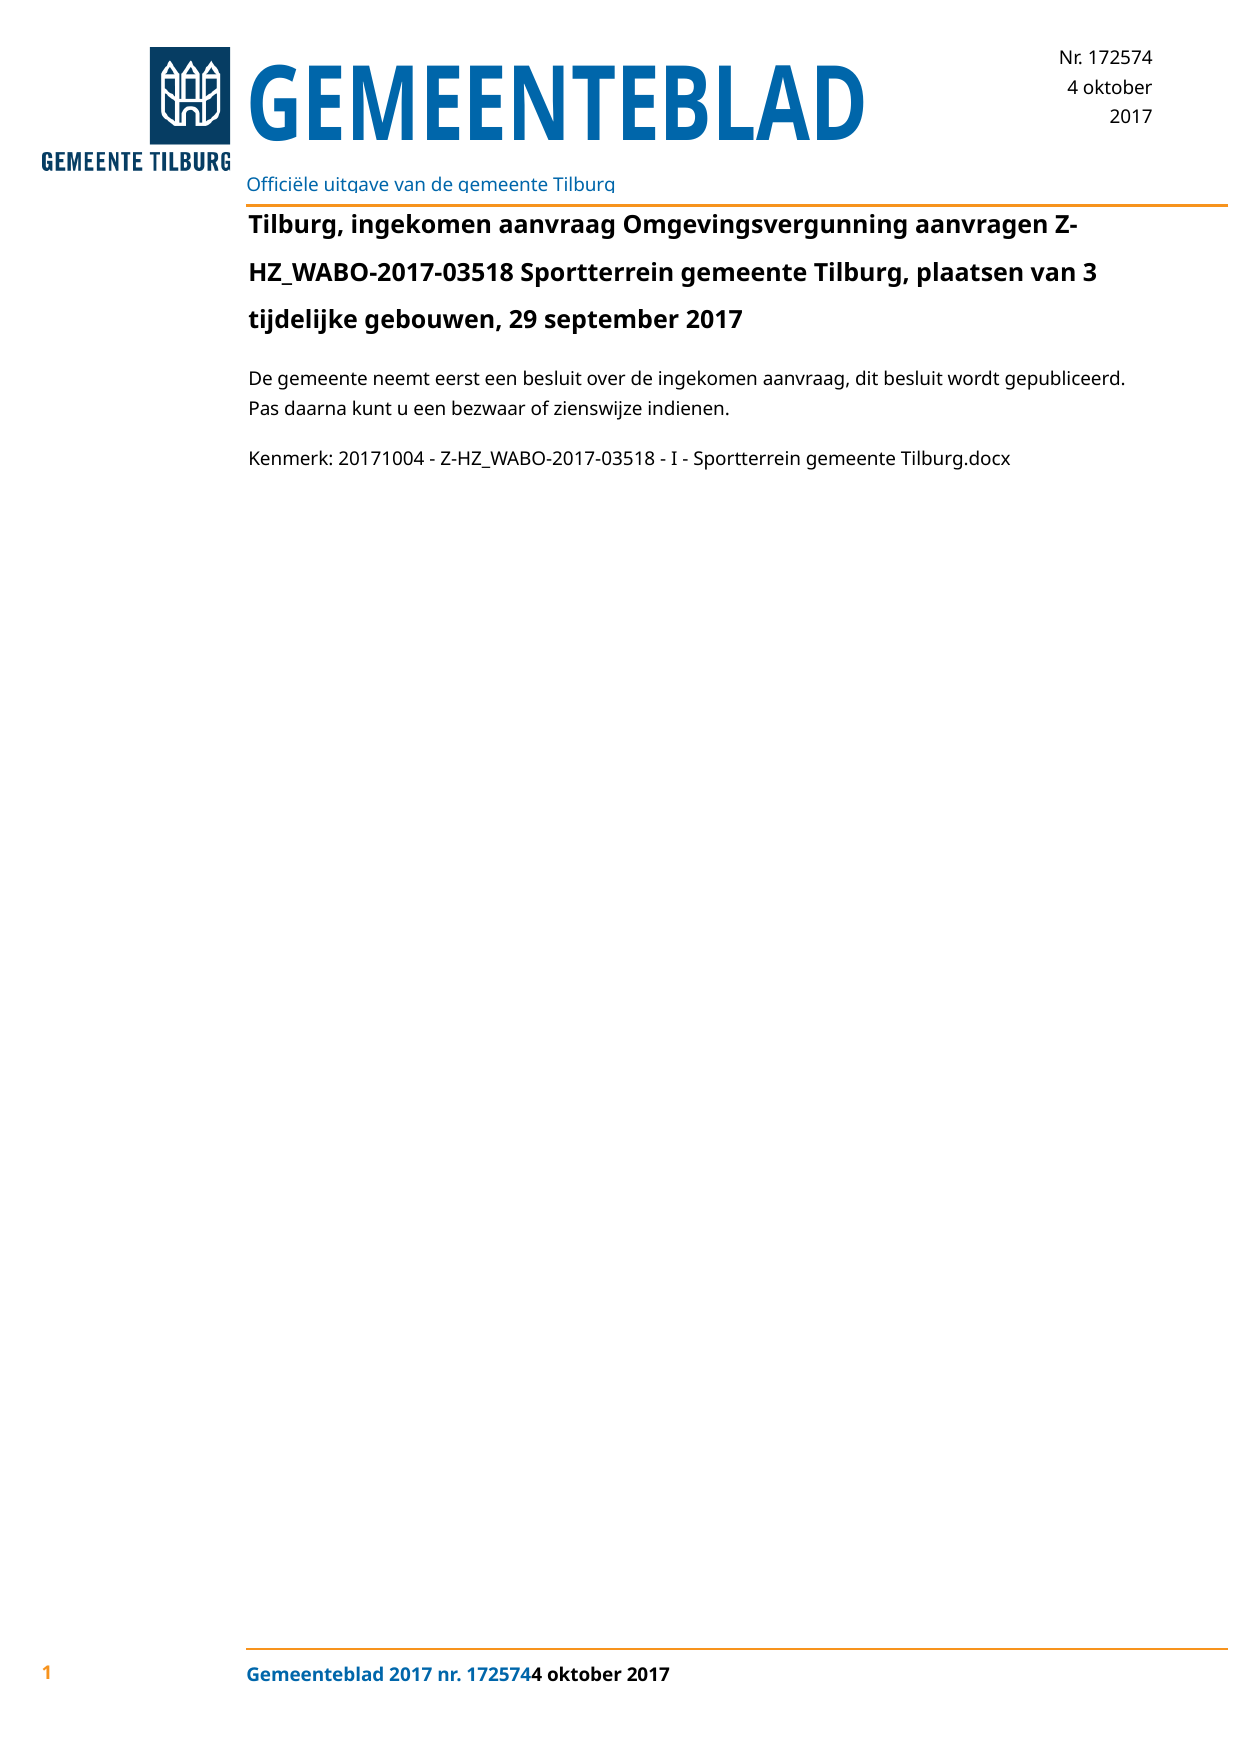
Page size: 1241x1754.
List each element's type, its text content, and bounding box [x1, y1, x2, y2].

text Kenmerk: 20171004 - Z-HZ_WABO-2017-03518 - I - Sportterrein gemeente Tilburg.docx [248, 446, 1152, 471]
text De gemeente neemt eerst een besluit over de ingekomen aanvraag, dit besluit wordt gepubliceerd. Pas daarna kunt u een bezwaar of zienswijze indienen. [248, 366, 1152, 421]
text Tilburg, ingekomen aanvraag Omgevingsvergunning aanvragen Z-HZ_WABO-2017-03518 Sportterrein gemeente Tilburg, plaatsen van 3 tijdelijke gebouwen, 29 september 2017 [248, 207, 1152, 336]
picture [41, 47, 231, 172]
